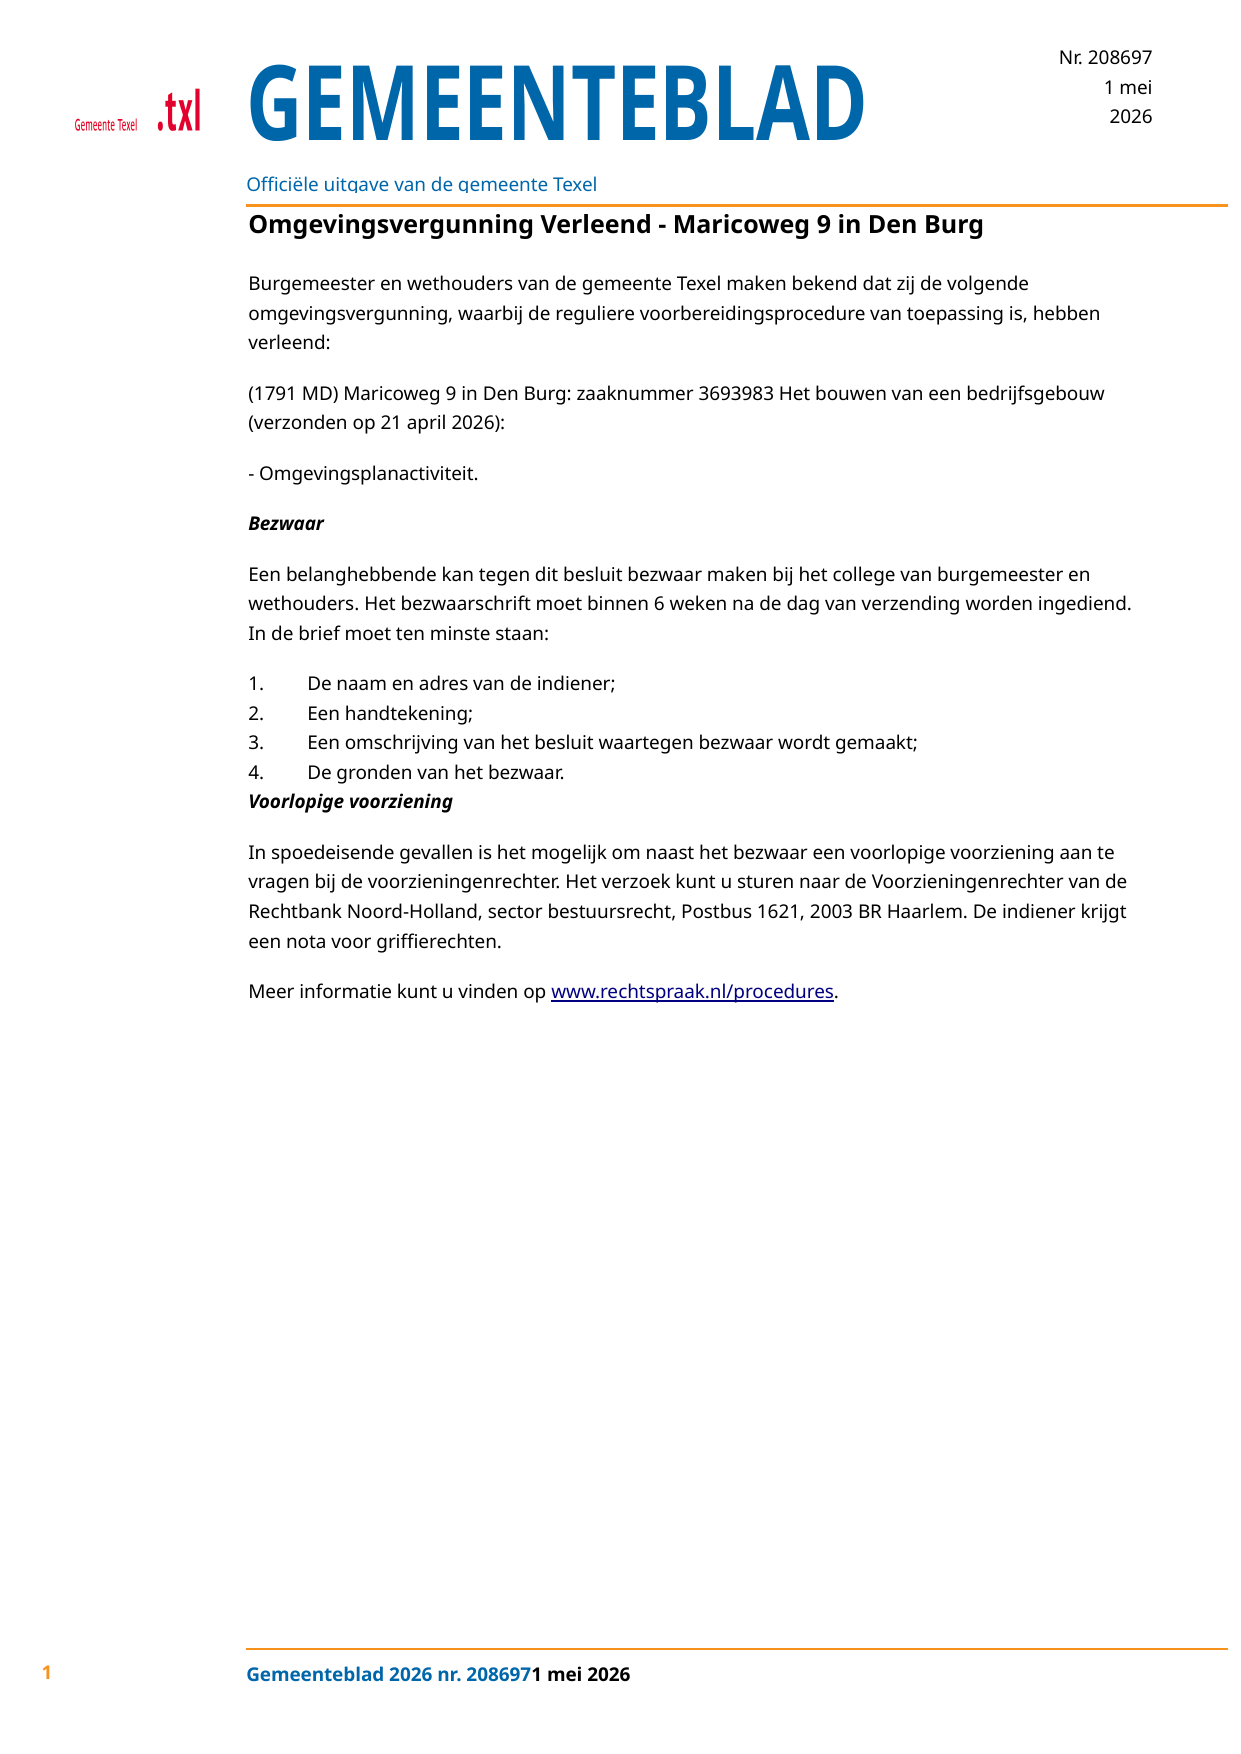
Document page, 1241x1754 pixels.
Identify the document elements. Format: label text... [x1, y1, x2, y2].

text Voorlopige voorziening [248, 789, 1152, 814]
text Omgevingsvergunning Verleend - Maricoweg 9 in Den Burg [248, 207, 1152, 241]
text Een belanghebbende kan tegen dit besluit bezwaar maken bij het college van burgemeester en wethouders. Het bezwaarschrift moet binnen 6 weken na de dag van verzending worden ingediend. In de brief moet ten minste staan: [248, 561, 1152, 646]
text Bezwaar [248, 510, 1152, 536]
text - Omgevingsplanactiviteit. [248, 460, 1152, 486]
list Een handtekening; [248, 700, 1152, 726]
list De naam en adres van de indiener; [248, 670, 1152, 696]
list Een omschrijving van het besluit waartegen bezwaar wordt gemaakt; [248, 729, 1152, 755]
text In spoedeisende gevallen is het mogelijk om naast het bezwaar een voorlopige voorziening aan te vragen bij de voorzieningenrechter. Het verzoek kunt u sturen naar de Voorzieningenrechter van de Rechtbank Noord-Holland, sector bestuursrecht, Postbus 1621, 2003 BR Haarlem. De indiener krijgt een nota voor griffierechten. [248, 839, 1152, 953]
text Meer informatie kunt u vinden op www.rechtspraak.nl/procedures. [248, 978, 1152, 1004]
list De gronden van het bezwaar. [248, 759, 1152, 785]
text Burgemeester en wethouders van de gemeente Texel maken bekend dat zij de volgende omgevingsvergunning, waarbij de reguliere voorbereidingsprocedure van toepassing is, hebben verleend: [248, 270, 1152, 355]
picture [41, 47, 231, 172]
text (1791 MD) Maricoweg 9 in Den Burg: zaaknummer 3693983 Het bouwen van een bedrijfsgebouw (verzonden op 21 april 2026): [248, 380, 1152, 435]
